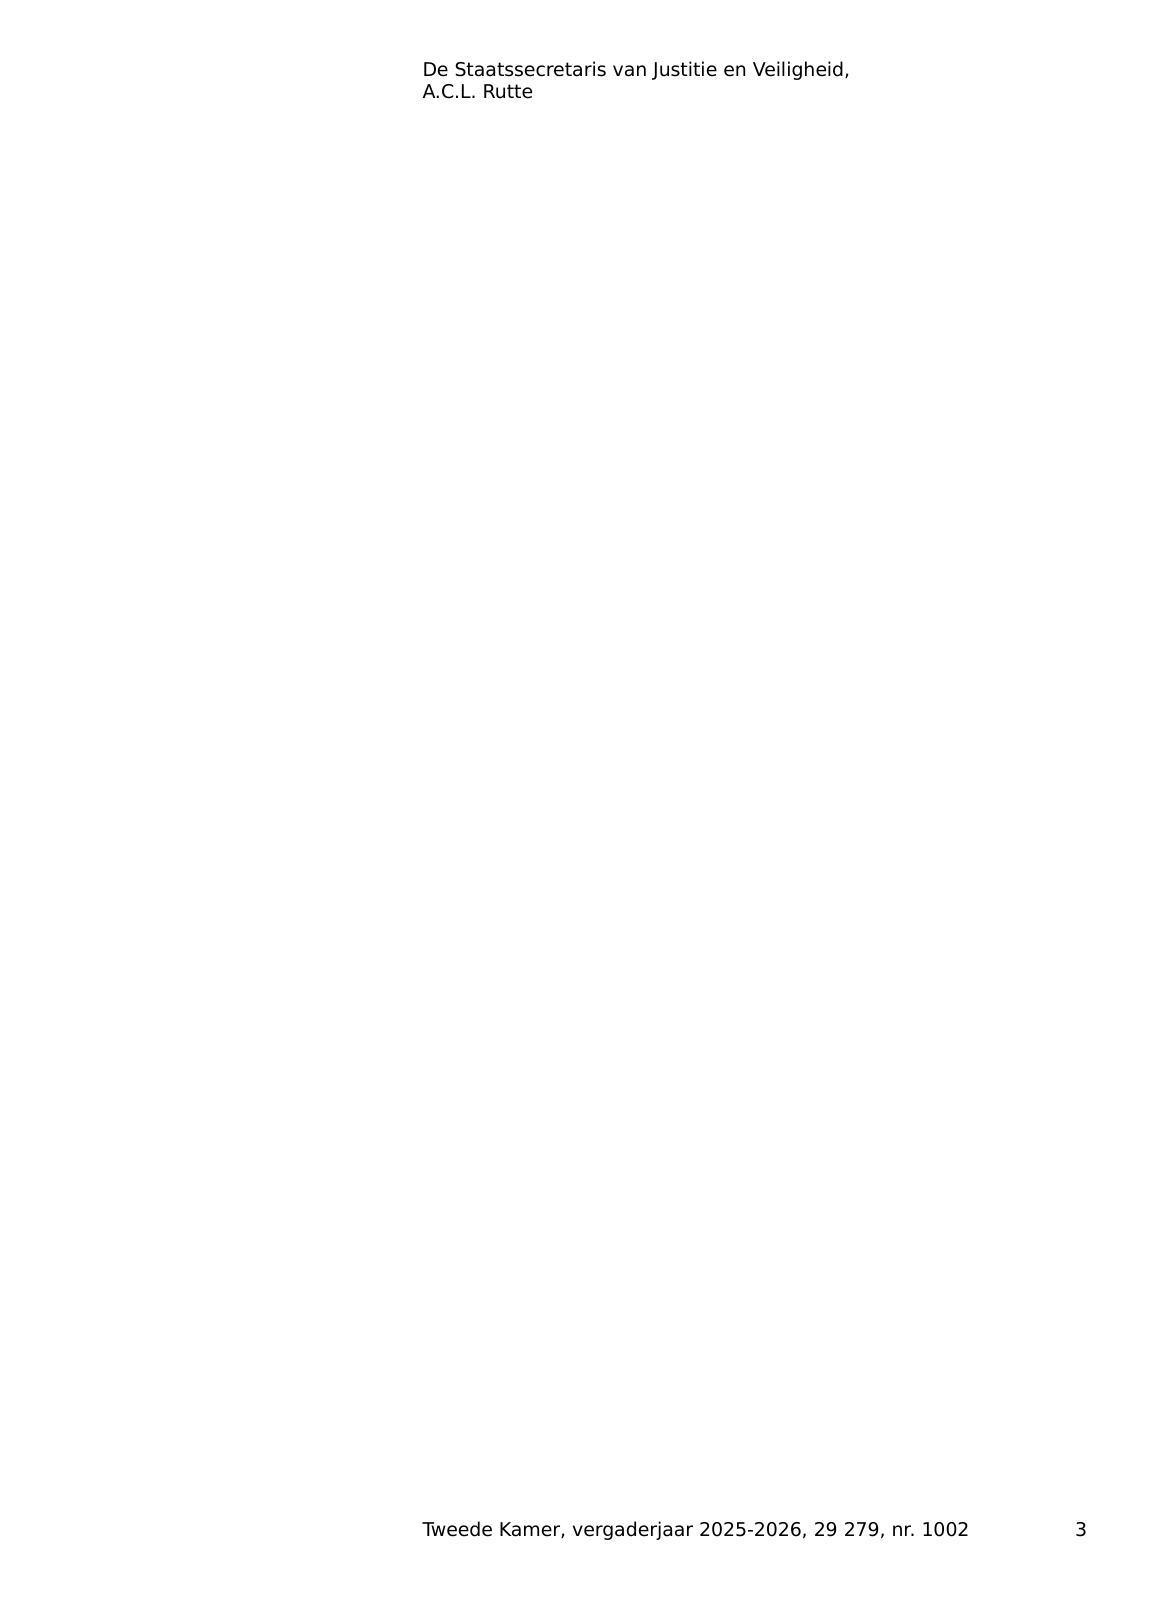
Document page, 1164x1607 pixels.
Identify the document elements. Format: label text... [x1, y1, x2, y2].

text De Staatssecretaris van Justitie en Veiligheid, A.C.L. Rutte [422, 59, 1087, 103]
